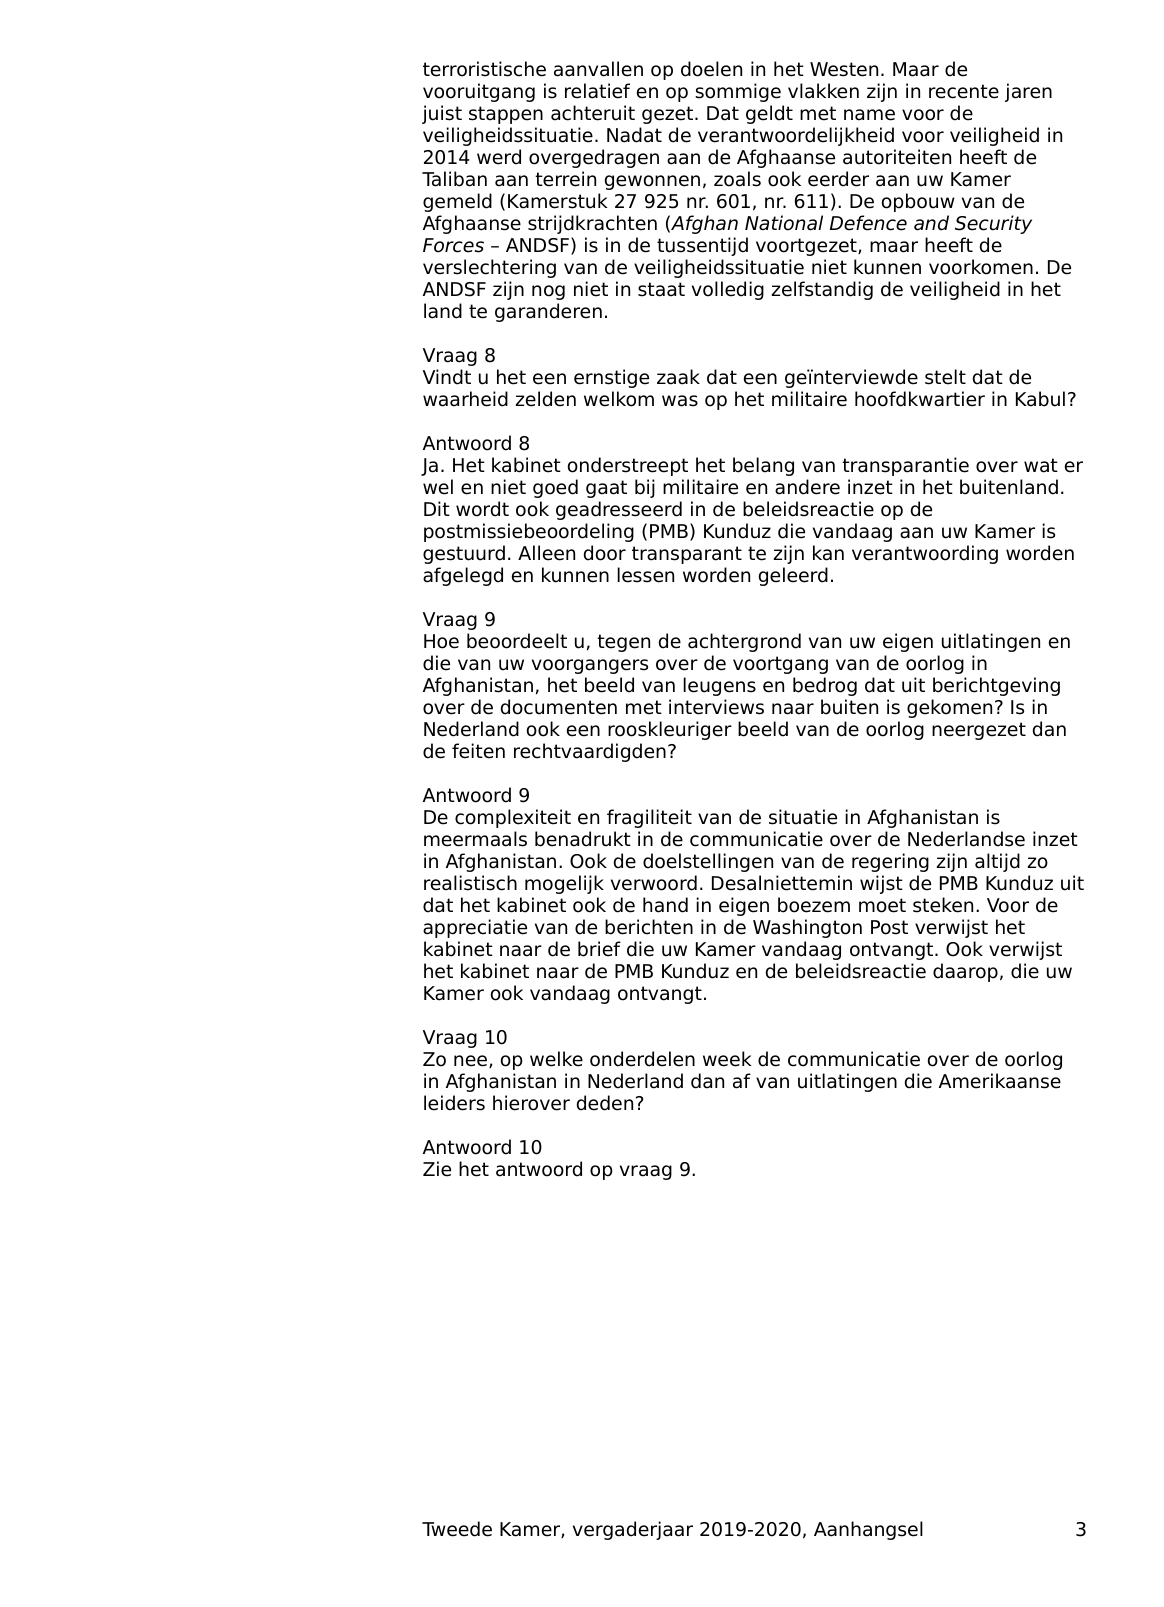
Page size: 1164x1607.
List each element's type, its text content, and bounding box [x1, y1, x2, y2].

text Antwoord 9 [422, 785, 1087, 807]
text terroristische aanvallen op doelen in het Westen. Maar de vooruitgang is relatief en op sommige vlakken zijn in recente jaren juist stappen achteruit gezet. Dat geldt met name voor de veiligheidssituatie. Nadat de verantwoordelijkheid voor veiligheid in 2014 werd overgedragen aan de Afghaanse autoriteiten heeft de Taliban aan terrein gewonnen, zoals ook eerder aan uw Kamer gemeld (Kamerstuk 27 925 nr. 601, nr. 611). De opbouw van de Afghaanse strijdkrachten (Afghan National Defence and Security Forces – ANDSF) is in de tussentijd voortgezet, maar heeft de verslechtering van de veiligheidssituatie niet kunnen voorkomen. De ANDSF zijn nog niet in staat volledig zelfstandig de veiligheid in het land te garanderen. [422, 59, 1087, 323]
text Zie het antwoord op vraag 9. [422, 1159, 1087, 1181]
text Zo nee, op welke onderdelen week de communicatie over de oorlog in Afghanistan in Nederland dan af van uitlatingen die Amerikaanse leiders hierover deden? [422, 1049, 1087, 1115]
text De complexiteit en fragiliteit van de situatie in Afghanistan is meermaals benadrukt in de communicatie over de Nederlandse inzet in Afghanistan. Ook de doelstellingen van de regering zijn altijd zo realistisch mogelijk verwoord. Desalniettemin wijst de PMB Kunduz uit dat het kabinet ook de hand in eigen boezem moet steken. Voor de appreciatie van de berichten in de Washington Post verwijst het kabinet naar de brief die uw Kamer vandaag ontvangt. Ook verwijst het kabinet naar de PMB Kunduz en de beleidsreactie daarop, die uw Kamer ook vandaag ontvangt. [422, 807, 1087, 1005]
text Antwoord 10 [422, 1137, 1087, 1159]
text Vraag 10 [422, 1027, 1087, 1049]
text Vraag 9 [422, 609, 1087, 631]
text Vraag 8 [422, 345, 1087, 367]
text Antwoord 8 [422, 433, 1087, 455]
text Hoe beoordeelt u, tegen de achtergrond van uw eigen uitlatingen en die van uw voorgangers over de voortgang van de oorlog in Afghanistan, het beeld van leugens en bedrog dat uit berichtgeving over de documenten met interviews naar buiten is gekomen? Is in Nederland ook een rooskleuriger beeld van de oorlog neergezet dan de feiten rechtvaardigden? [422, 631, 1087, 763]
text Vindt u het een ernstige zaak dat een geïnterviewde stelt dat de waarheid zelden welkom was op het militaire hoofdkwartier in Kabul? [422, 367, 1087, 411]
text Ja. Het kabinet onderstreept het belang van transparantie over wat er wel en niet goed gaat bij militaire en andere inzet in het buitenland. Dit wordt ook geadresseerd in de beleidsreactie op de postmissiebeoordeling (PMB) Kunduz die vandaag aan uw Kamer is gestuurd. Alleen door transparant te zijn kan verantwoording worden afgelegd en kunnen lessen worden geleerd. [422, 455, 1087, 587]
